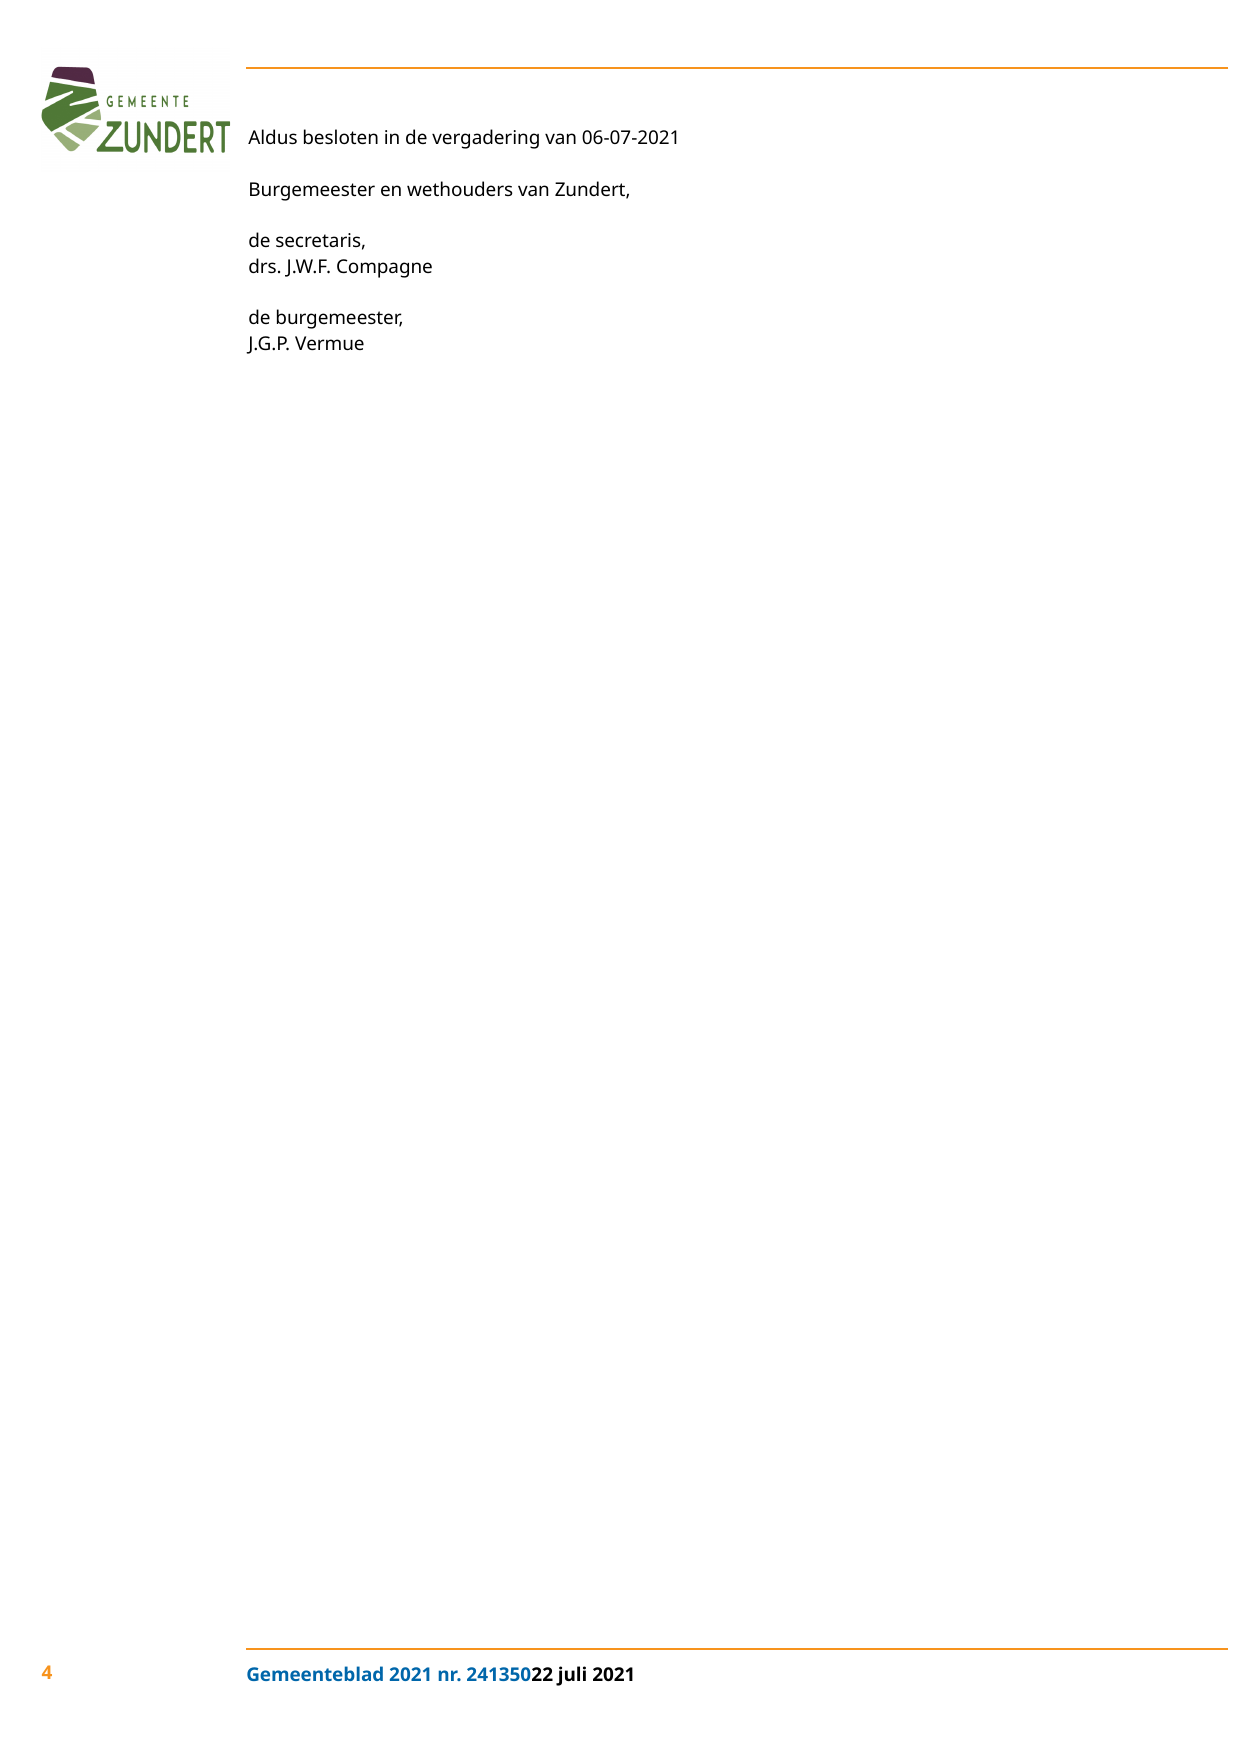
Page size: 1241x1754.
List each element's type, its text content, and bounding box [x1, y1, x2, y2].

text drs. J.W.F. Compagne [248, 253, 1152, 279]
text de burgemeester, [248, 304, 1152, 330]
text Burgemeester en wethouders van Zundert, [248, 176, 1152, 202]
picture [41, 47, 231, 172]
text de secretaris, [248, 227, 1152, 253]
text J.G.P. Vermue [248, 330, 1152, 356]
text Aldus besloten in de vergadering van 06-07-2021 [248, 124, 1152, 150]
